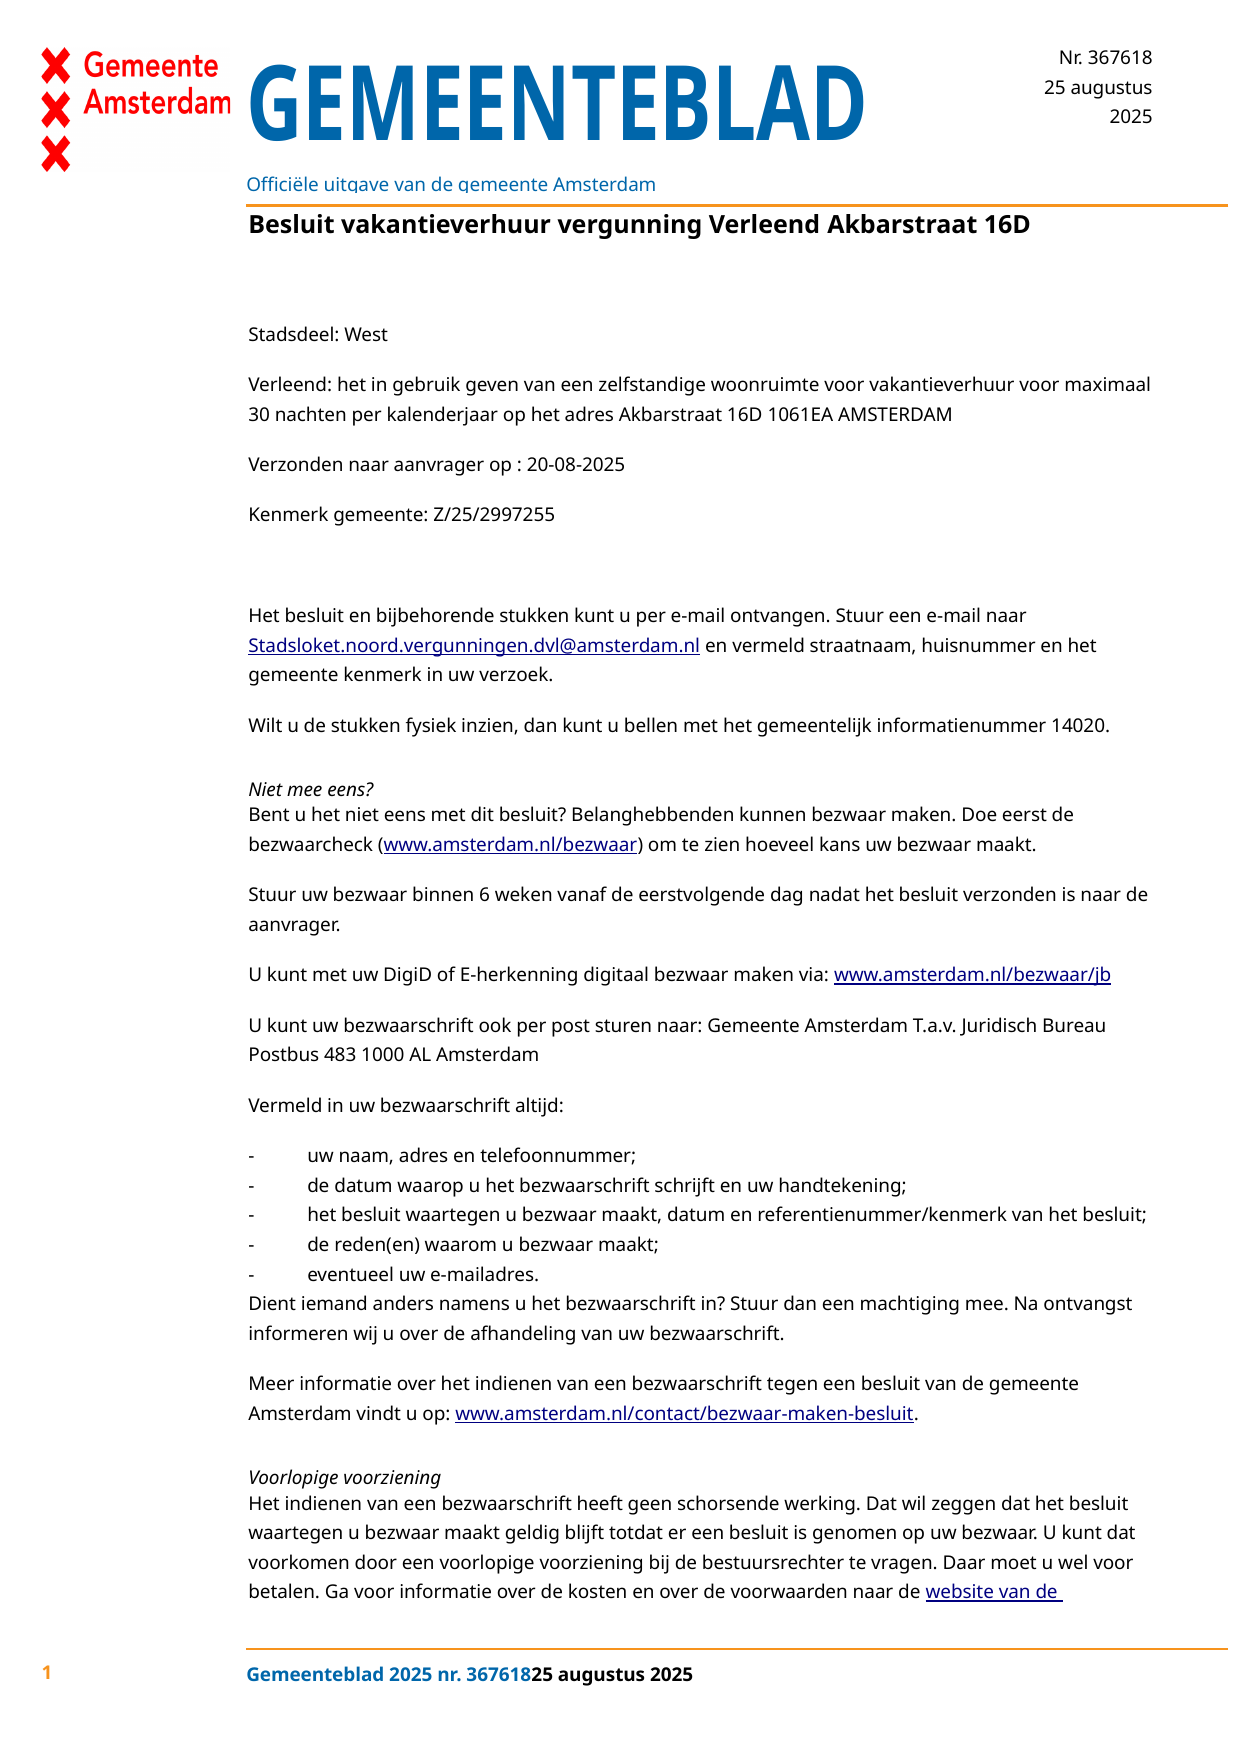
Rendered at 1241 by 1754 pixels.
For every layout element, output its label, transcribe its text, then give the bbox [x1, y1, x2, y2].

picture [41, 47, 231, 172]
text Dient iemand anders namens u het bezwaarschrift in? Stuur dan een machtiging mee. Na ontvangst informeren wij u over de afhandeling van uw bezwaarschrift. [248, 1290, 1152, 1346]
text Stadsdeel: West [248, 321, 1152, 346]
text Het indienen van een bezwaarschrift heeft geen schorsende werking. Dat wil zeggen dat het besluit waartegen u bezwaar maakt geldig blijft totdat er een besluit is genomen op uw bezwaar. U kunt dat voorkomen door een voorlopige voorziening bij de bestuursrechter te vragen. Daar moet u wel voor betalen. Ga voor informatie over de kosten en over de voorwaarden naar de website van de [248, 1490, 1152, 1604]
text Stuur uw bezwaar binnen 6 weken vanaf de eerstvolgende dag nadat het besluit verzonden is naar de aanvrager. [248, 882, 1152, 937]
text Verzonden naar aanvrager op : 20-08-2025 [248, 451, 1152, 477]
text Bent u het niet eens met dit besluit? Belanghebbenden kunnen bezwaar maken. Doe eerst de bezwaarcheck (www.amsterdam.nl/bezwaar) om te zien hoeveel kans uw bezwaar maakt. [248, 802, 1152, 857]
text Wilt u de stukken fysiek inzien, dan kunt u bellen met het gemeentelijk informatienummer 14020. [248, 712, 1152, 738]
text U kunt uw bezwaarschrift ook per post sturen naar: Gemeente Amsterdam T.a.v. Juridisch Bureau Postbus 483 1000 AL Amsterdam [248, 1012, 1152, 1067]
text Kenmerk gemeente: Z/25/2997255 [248, 502, 1152, 527]
text Niet mee eens? [248, 776, 1152, 802]
text Verleend: het in gebruik geven van een zelfstandige woonruimte voor vakantieverhuur voor maximaal 30 nachten per kalenderjaar op het adres Akbarstraat 16D 1061EA AMSTERDAM [248, 371, 1152, 426]
list eventueel uw e-mailadres. [248, 1261, 1152, 1287]
text Vermeld in uw bezwaarschrift altijd: [248, 1092, 1152, 1118]
text U kunt met uw DigiD of E-herkenning digitaal bezwaar maken via: www.amsterdam.nl/bezwaar/jb [248, 962, 1152, 987]
text Besluit vakantieverhuur vergunning Verleend Akbarstraat 16D [248, 207, 1152, 241]
list de datum waarop u het bezwaarschrift schrijft en uw handtekening; [248, 1172, 1152, 1198]
text Meer informatie over het indienen van een bezwaarschrift tegen een besluit van de gemeente Amsterdam vindt u op: www.amsterdam.nl/contact/bezwaar-maken-besluit. [248, 1370, 1152, 1426]
list uw naam, adres en telefoonnummer; [248, 1142, 1152, 1168]
list het besluit waartegen u bezwaar maakt, datum en referentienummer/kenmerk van het besluit; [248, 1202, 1152, 1227]
text Het besluit en bijbehorende stukken kunt u per e-mail ontvangen. Stuur een e-mail naar Stadsloket.noord.vergunningen.dvl@amsterdam.nl en vermeld straatnaam, huisnummer en het gemeente kenmerk in uw verzoek. [248, 602, 1152, 687]
list de reden(en) waarom u bezwaar maakt; [248, 1231, 1152, 1257]
text Voorlopige voorziening [248, 1464, 1152, 1490]
